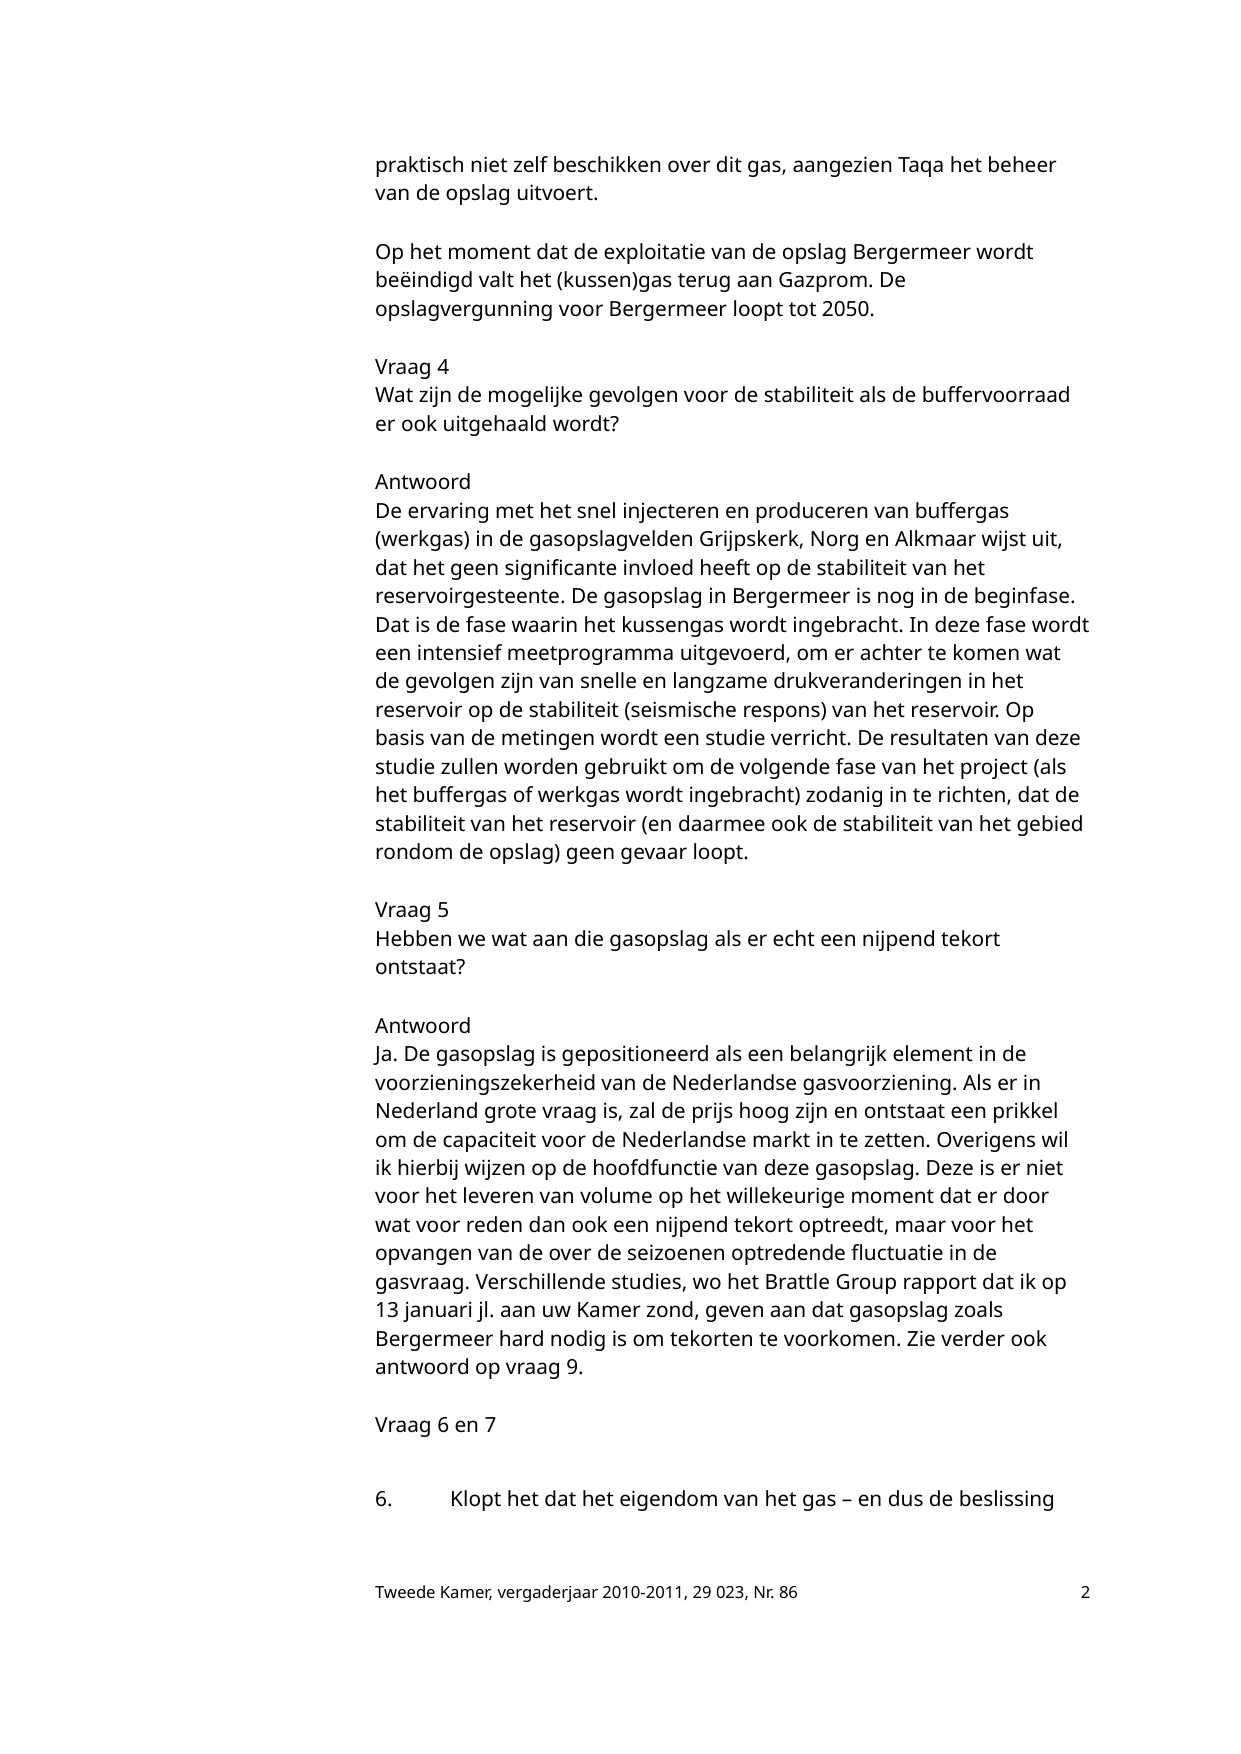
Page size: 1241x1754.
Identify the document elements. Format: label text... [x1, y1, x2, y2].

text Wat zijn de mogelijke gevolgen voor de stabiliteit als de buffervoorraad er ook uitgehaald wordt? [375, 381, 1090, 437]
text Vraag 5 [375, 896, 1090, 924]
text praktisch niet zelf beschikken over dit gas, aangezien Taqa het beheer van de opslag uitvoert. [375, 150, 1090, 207]
text Vraag 6 en 7 [375, 1411, 1090, 1439]
text Antwoord [375, 1011, 1090, 1039]
text Vraag 4 [375, 352, 1090, 381]
text Op het moment dat de exploitatie van de opslag Bergermeer wordt beëindigd valt het (kussen)gas terug aan Gazprom. De opslagvergunning voor Bergermeer loopt tot 2050. [375, 237, 1090, 322]
list Klopt het dat het eigendom van het gas – en dus de beslissing [375, 1484, 1090, 1512]
text Hebben we wat aan die gasopslag als er echt een nijpend tekort ontstaat? [375, 924, 1090, 981]
text Antwoord [375, 467, 1090, 496]
text Ja. De gasopslag is gepositioneerd als een belangrijk element in de voorzieningszekerheid van de Nederlandse gasvoorziening. Als er in Nederland grote vraag is, zal de prijs hoog zijn en ontstaat een prikkel om de capaciteit voor de Nederlandse markt in te zetten. Overigens wil ik hierbij wijzen op de hoofdfunctie van deze gasopslag. Deze is er niet voor het leveren van volume op het willekeurige moment dat er door wat voor reden dan ook een nijpend tekort optreedt, maar voor het opvangen van de over de seizoenen optredende fluctuatie in de gasvraag. Verschillende studies, wo het Brattle Group rapport dat ik op 13 januari jl. aan uw Kamer zond, geven aan dat gasopslag zoals Bergermeer hard nodig is om tekorten te voorkomen. Zie verder ook antwoord op vraag 9. [375, 1039, 1090, 1381]
text De ervaring met het snel injecteren en produceren van buffergas (werkgas) in de gasopslagvelden Grijpskerk, Norg en Alkmaar wijst uit, dat het geen significante invloed heeft op de stabiliteit van het reservoirgesteente. De gasopslag in Bergermeer is nog in de beginfase. Dat is de fase waarin het kussengas wordt ingebracht. In deze fase wordt een intensief meetprogramma uitgevoerd, om er achter te komen wat de gevolgen zijn van snelle en langzame drukveranderingen in het reservoir op de stabiliteit (seismische respons) van het reservoir. Op basis van de metingen wordt een studie verricht. De resultaten van deze studie zullen worden gebruikt om de volgende fase van het project (als het buffergas of werkgas wordt ingebracht) zodanig in te richten, dat de stabiliteit van het reservoir (en daarmee ook de stabiliteit van het gebied rondom de opslag) geen gevaar loopt. [375, 496, 1090, 866]
